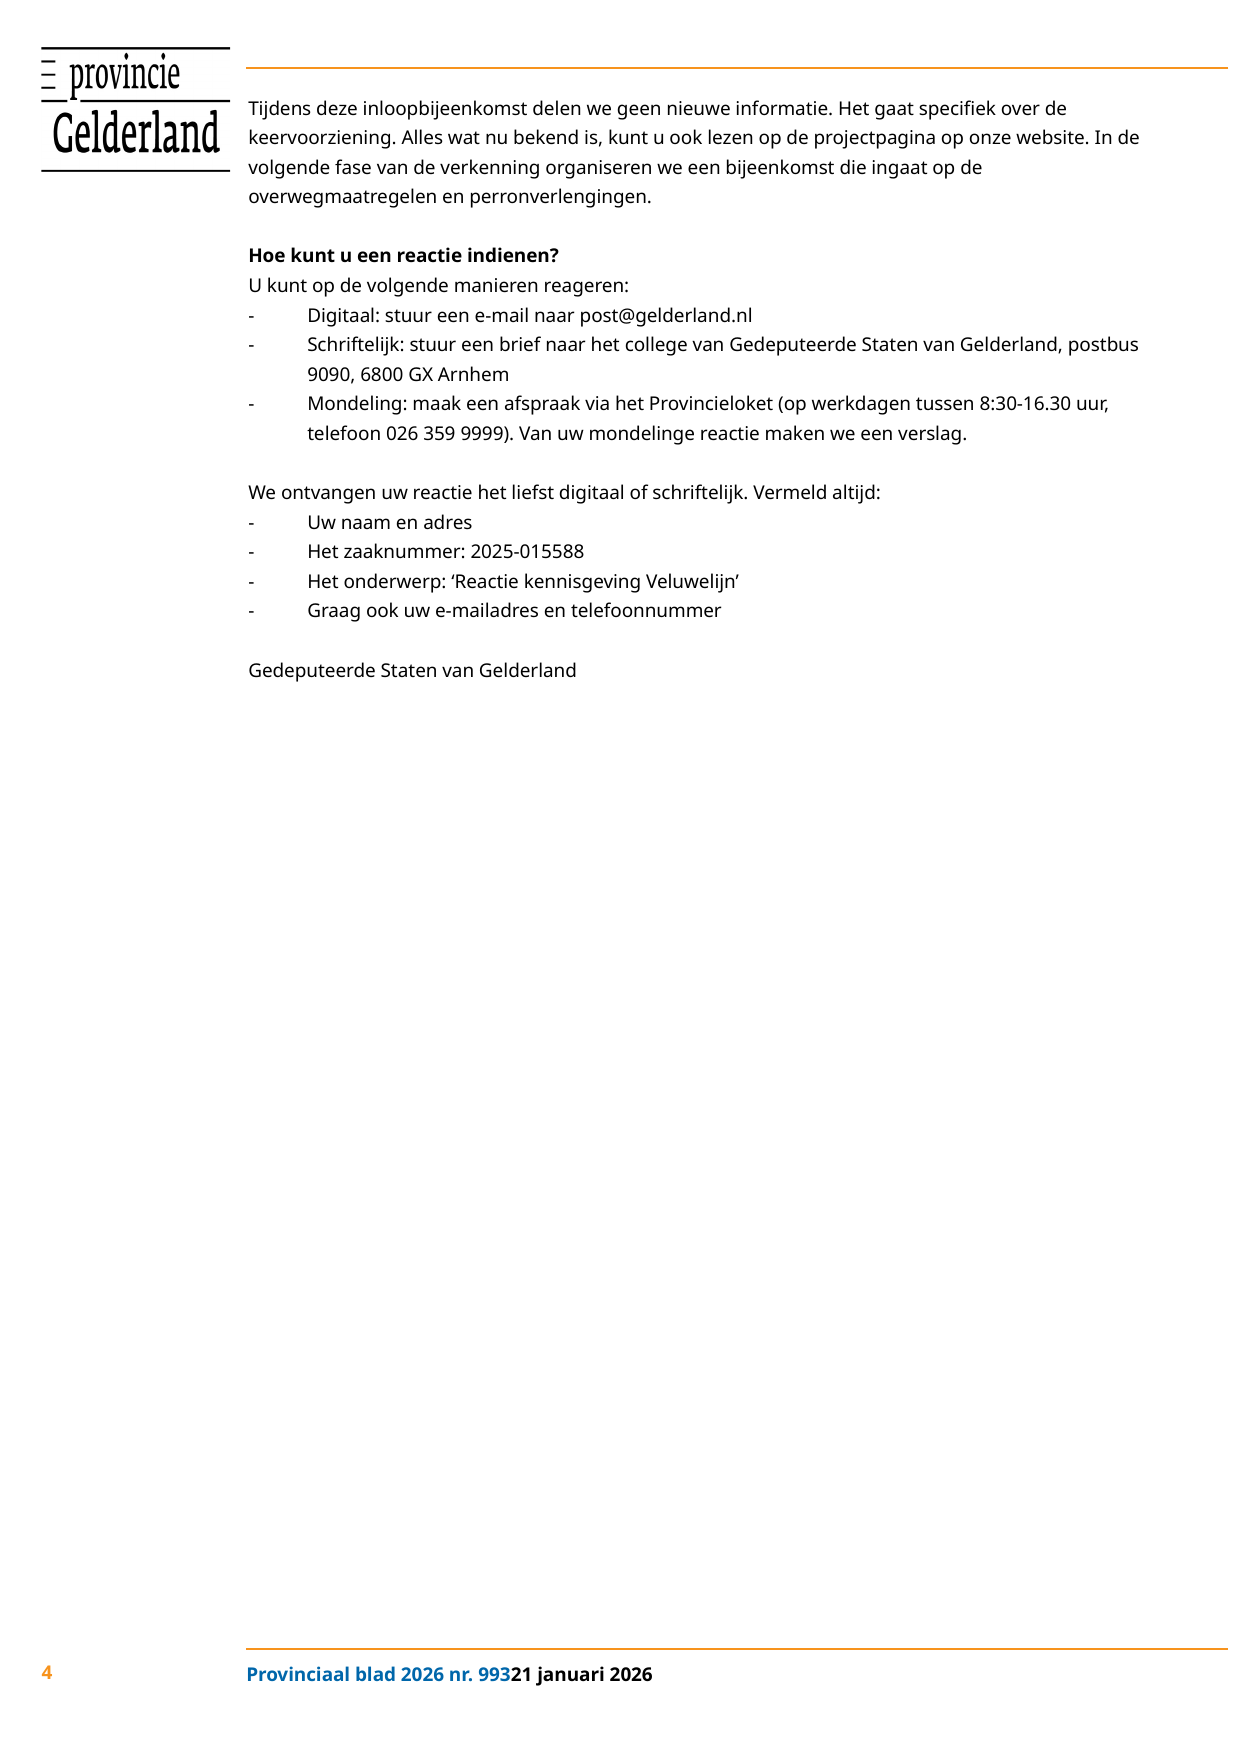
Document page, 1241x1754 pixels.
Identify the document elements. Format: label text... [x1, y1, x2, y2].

text We ontvangen uw reactie het liefst digitaal of schriftelijk. Vermeld altijd: [248, 479, 1152, 505]
list Uw naam en adres [248, 509, 1152, 535]
list Schriftelijk: stuur een brief naar het college van Gedeputeerde Staten van Gelderland, postbus 9090, 6800 GX Arnhem [248, 331, 1152, 387]
text Gedeputeerde Staten van Gelderland [248, 657, 1152, 683]
list Digitaal: stuur een e-mail naar post@gelderland.nl [248, 302, 1152, 328]
list Het onderwerp: ‘Reactie kennisgeving Veluwelijn’ [248, 568, 1152, 594]
picture [41, 47, 231, 172]
list Graag ook uw e-mailadres en telefoonnummer [248, 598, 1152, 623]
list Mondeling: maak een afspraak via het Provincieloket (op werkdagen tussen 8:30-16.30 uur, telefoon 026 359 9999). Van uw mondelinge reactie maken we een verslag. [248, 391, 1152, 446]
list Het zaaknummer: 2025-015588 [248, 538, 1152, 564]
text Hoe kunt u een reactie indienen? [248, 243, 1152, 268]
text U kunt op de volgende manieren reageren: [248, 272, 1152, 298]
text Tijdens deze inloopbijeenkomst delen we geen nieuwe informatie. Het gaat specifiek over de keervoorziening. Alles wat nu bekend is, kunt u ook lezen op de projectpagina op onze website. In de volgende fase van de verkenning organiseren we een bijeenkomst die ingaat op de overwegmaatregelen en perronverlengingen. [248, 95, 1152, 209]
